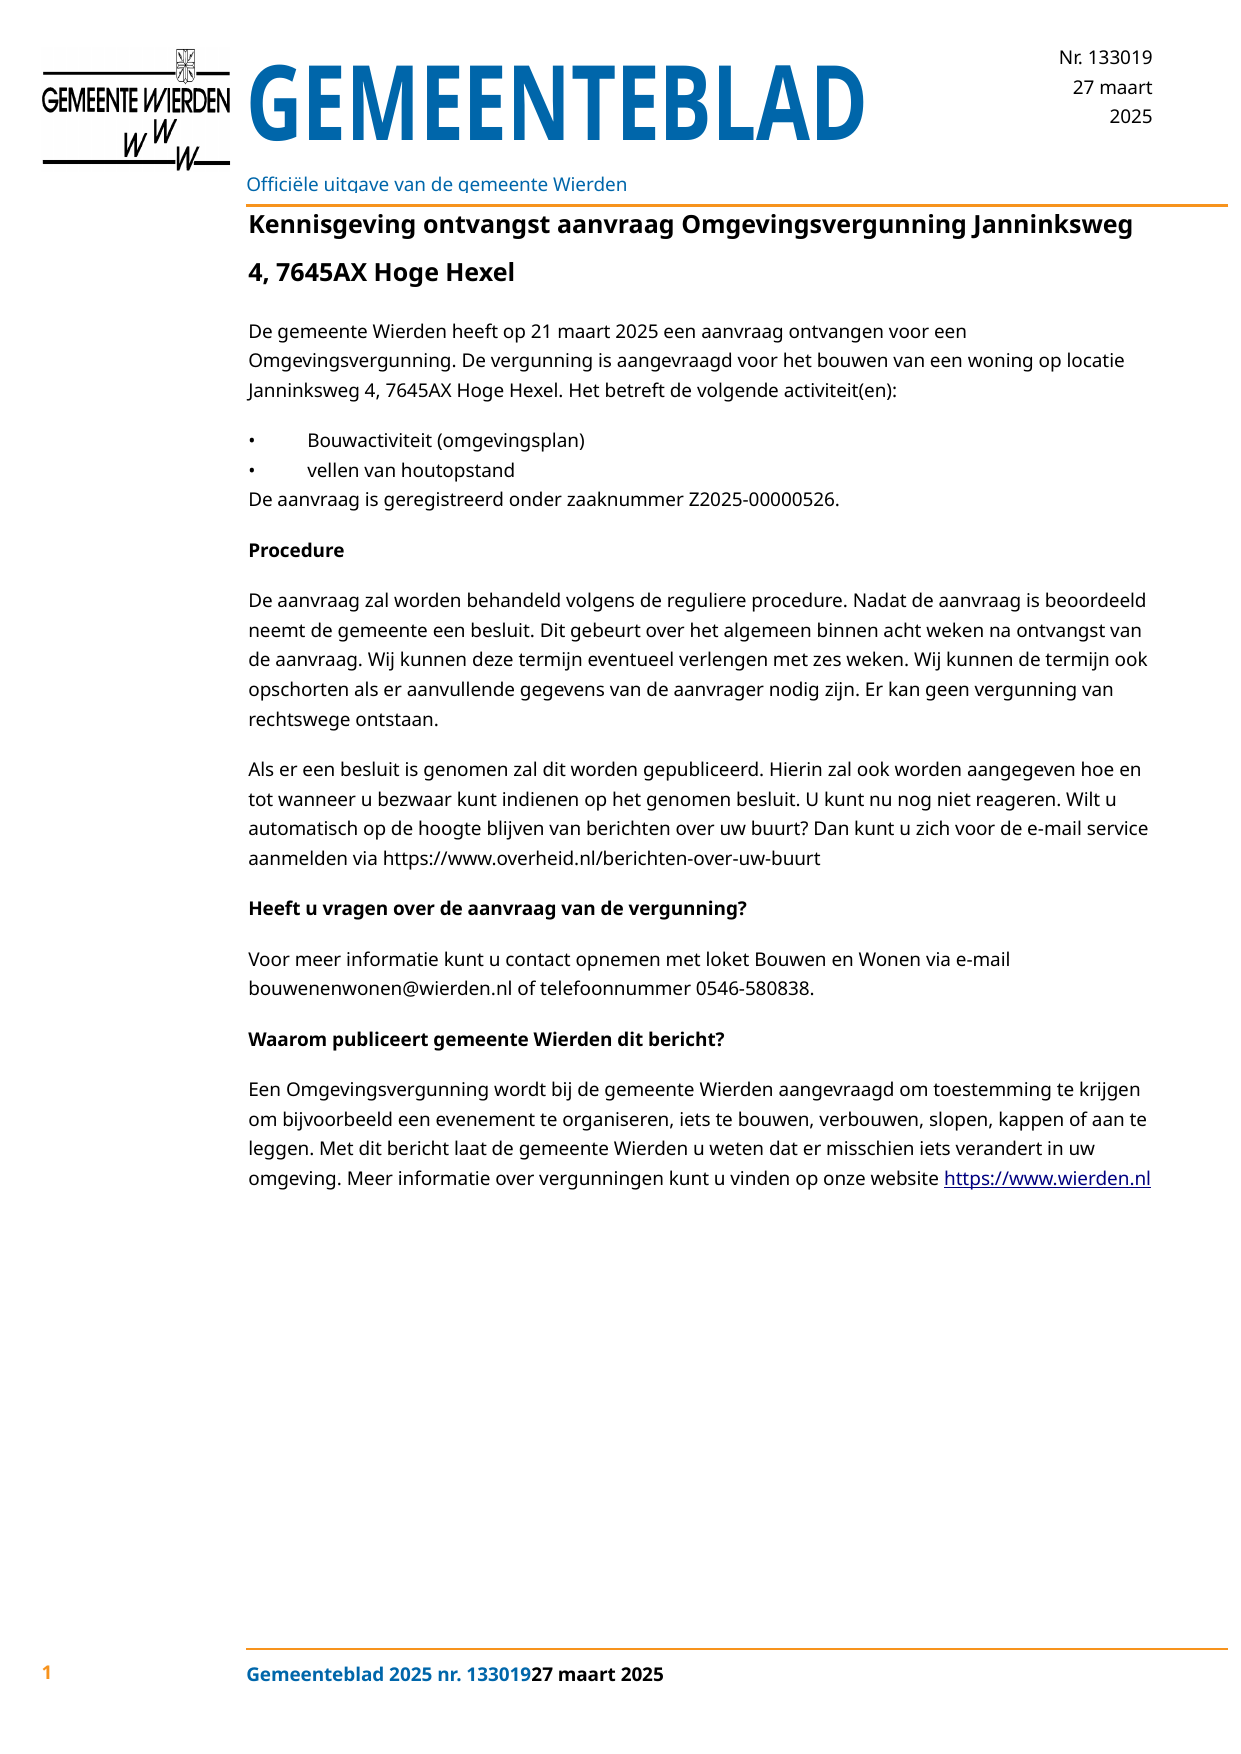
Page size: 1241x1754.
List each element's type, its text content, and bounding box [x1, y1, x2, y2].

text De aanvraag is geregistreerd onder zaaknummer Z2025-00000526. [248, 487, 1152, 512]
text Een Omgevingsvergunning wordt bij de gemeente Wierden aangevraagd om toestemming te krijgen om bijvoorbeeld een evenement te organiseren, iets te bouwen, verbouwen, slopen, kappen of aan te leggen. Met dit bericht laat de gemeente Wierden u weten dat er misschien iets verandert in uw omgeving. Meer informatie over vergunningen kunt u vinden op onze website https://www.wierden.nl [248, 1076, 1152, 1191]
text Heeft u vragen over de aanvraag van de vergunning? [248, 895, 1152, 921]
text Als er een besluit is genomen zal dit worden gepubliceerd. Hierin zal ook worden aangegeven hoe en tot wanneer u bezwaar kunt indienen op het genomen besluit. U kunt nu nog niet reageren. Wilt u automatisch op de hoogte blijven van berichten over uw buurt? Dan kunt u zich voor de e-mail service aanmelden via https://www.overheid.nl/berichten-over-uw-buurt [248, 756, 1152, 871]
text Waarom publiceert gemeente Wierden dit bericht? [248, 1026, 1152, 1052]
text Voor meer informatie kunt u contact opnemen met loket Bouwen en Wonen via e-mail bouwenenwonen@wierden.nl of telefoonnummer 0546-580838. [248, 946, 1152, 1001]
text Kennisgeving ontvangst aanvraag Omgevingsvergunning Janninksweg 4, 7645AX Hoge Hexel [248, 207, 1152, 288]
text Procedure [248, 537, 1152, 563]
picture [41, 47, 231, 172]
list Bouwactiviteit (omgevingsplan) [248, 427, 1152, 453]
text De aanvraag zal worden behandeld volgens de reguliere procedure. Nadat de aanvraag is beoordeeld neemt de gemeente een besluit. Dit gebeurt over het algemeen binnen acht weken na ontvangst van de aanvraag. Wij kunnen deze termijn eventueel verlengen met zes weken. Wij kunnen de termijn ook opschorten als er aanvullende gegevens van de aanvrager nodig zijn. Er kan geen vergunning van rechtswege ontstaan. [248, 587, 1152, 732]
text De gemeente Wierden heeft op 21 maart 2025 een aanvraag ontvangen voor een Omgevingsvergunning. De vergunning is aangevraagd voor het bouwen van een woning op locatie Janninksweg 4, 7645AX Hoge Hexel. Het betreft de volgende activiteit(en): [248, 318, 1152, 403]
list vellen van houtopstand [248, 457, 1152, 483]
